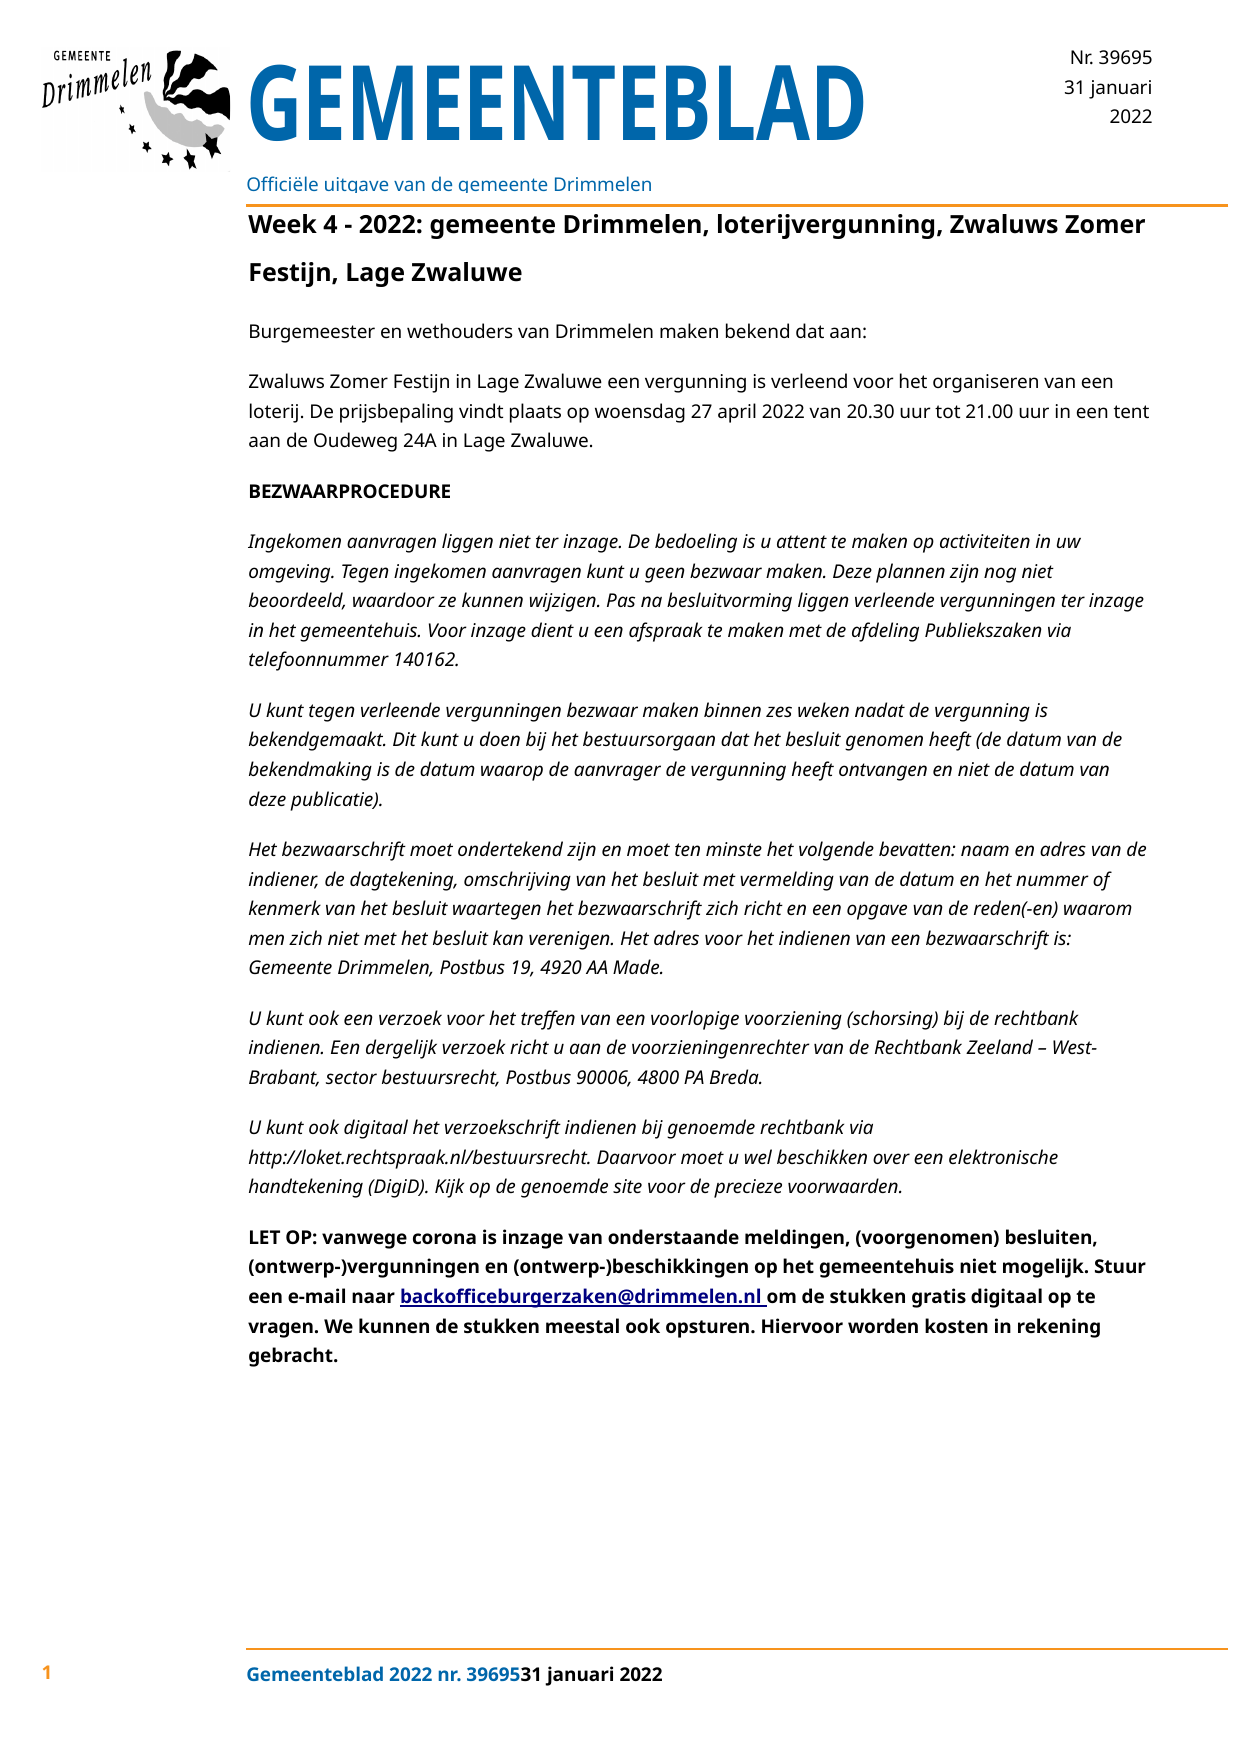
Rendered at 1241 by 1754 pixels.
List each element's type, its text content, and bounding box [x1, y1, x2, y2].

text Zwaluws Zomer Festijn in Lage Zwaluwe een vergunning is verleend voor het organiseren van een loterij. De prijsbepaling vindt plaats op woensdag 27 april 2022 van 20.30 uur tot 21.00 uur in een tent aan de Oudeweg 24A in Lage Zwaluwe. [248, 368, 1152, 453]
text U kunt ook digitaal het verzoekschrift indienen bij genoemde rechtbank via http://loket.rechtspraak.nl/bestuursrecht. Daarvoor moet u wel beschikken over een elektronische handtekening (DigiD). Kijk op de genoemde site voor de precieze voorwaarden. [248, 1114, 1152, 1199]
text Het bezwaarschrift moet ondertekend zijn en moet ten minste het volgende bevatten: naam en adres van de indiener, de dagtekening, omschrijving van het besluit met vermelding van de datum en het nummer of kenmerk van het besluit waartegen het bezwaarschrift zich richt en een opgave van de reden(-en) waarom men zich niet met het besluit kan verenigen. Het adres voor het indienen van een bezwaarschrift is: Gemeente Drimmelen, Postbus 19, 4920 AA Made. [248, 836, 1152, 980]
text Ingekomen aanvragen liggen niet ter inzage. De bedoeling is u attent te maken op activiteiten in uw omgeving. Tegen ingekomen aanvragen kunt u geen bezwaar maken. Deze plannen zijn nog niet beoordeeld, waardoor ze kunnen wijzigen. Pas na besluitvorming liggen verleende vergunningen ter inzage in het gemeentehuis. Voor inzage dient u een afspraak te maken met de afdeling Publiekszaken via telefoonnummer 140162. [248, 528, 1152, 672]
text U kunt ook een verzoek voor het treffen van een voorlopige voorziening (schorsing) bij de rechtbank indienen. Een dergelijk verzoek richt u aan de voorzieningenrechter van de Rechtbank Zeeland – West-Brabant, sector bestuursrecht, Postbus 90006, 4800 PA Breda. [248, 1005, 1152, 1090]
text Burgemeester en wethouders van Drimmelen maken bekend dat aan: [248, 318, 1152, 344]
text LET OP: vanwege corona is inzage van onderstaande meldingen, (voorgenomen) besluiten, (ontwerp-)vergunningen en (ontwerp-)beschikkingen op het gemeentehuis niet mogelijk. Stuur een e-mail naar backofficeburgerzaken@drimmelen.nl om de stukken gratis digitaal op te vragen. We kunnen de stukken meestal ook opsturen. Hiervoor worden kosten in rekening gebracht. [248, 1224, 1152, 1368]
text BEZWAARPROCEDURE [248, 478, 1152, 504]
text Week 4 - 2022: gemeente Drimmelen, loterijvergunning, Zwaluws Zomer Festijn, Lage Zwaluwe [248, 207, 1152, 288]
picture [41, 47, 231, 172]
text U kunt tegen verleende vergunningen bezwaar maken binnen zes weken nadat de vergunning is bekendgemaakt. Dit kunt u doen bij het bestuursorgaan dat het besluit genomen heeft (de datum van de bekendmaking is de datum waarop de aanvrager de vergunning heeft ontvangen en niet de datum van deze publicatie). [248, 697, 1152, 812]
